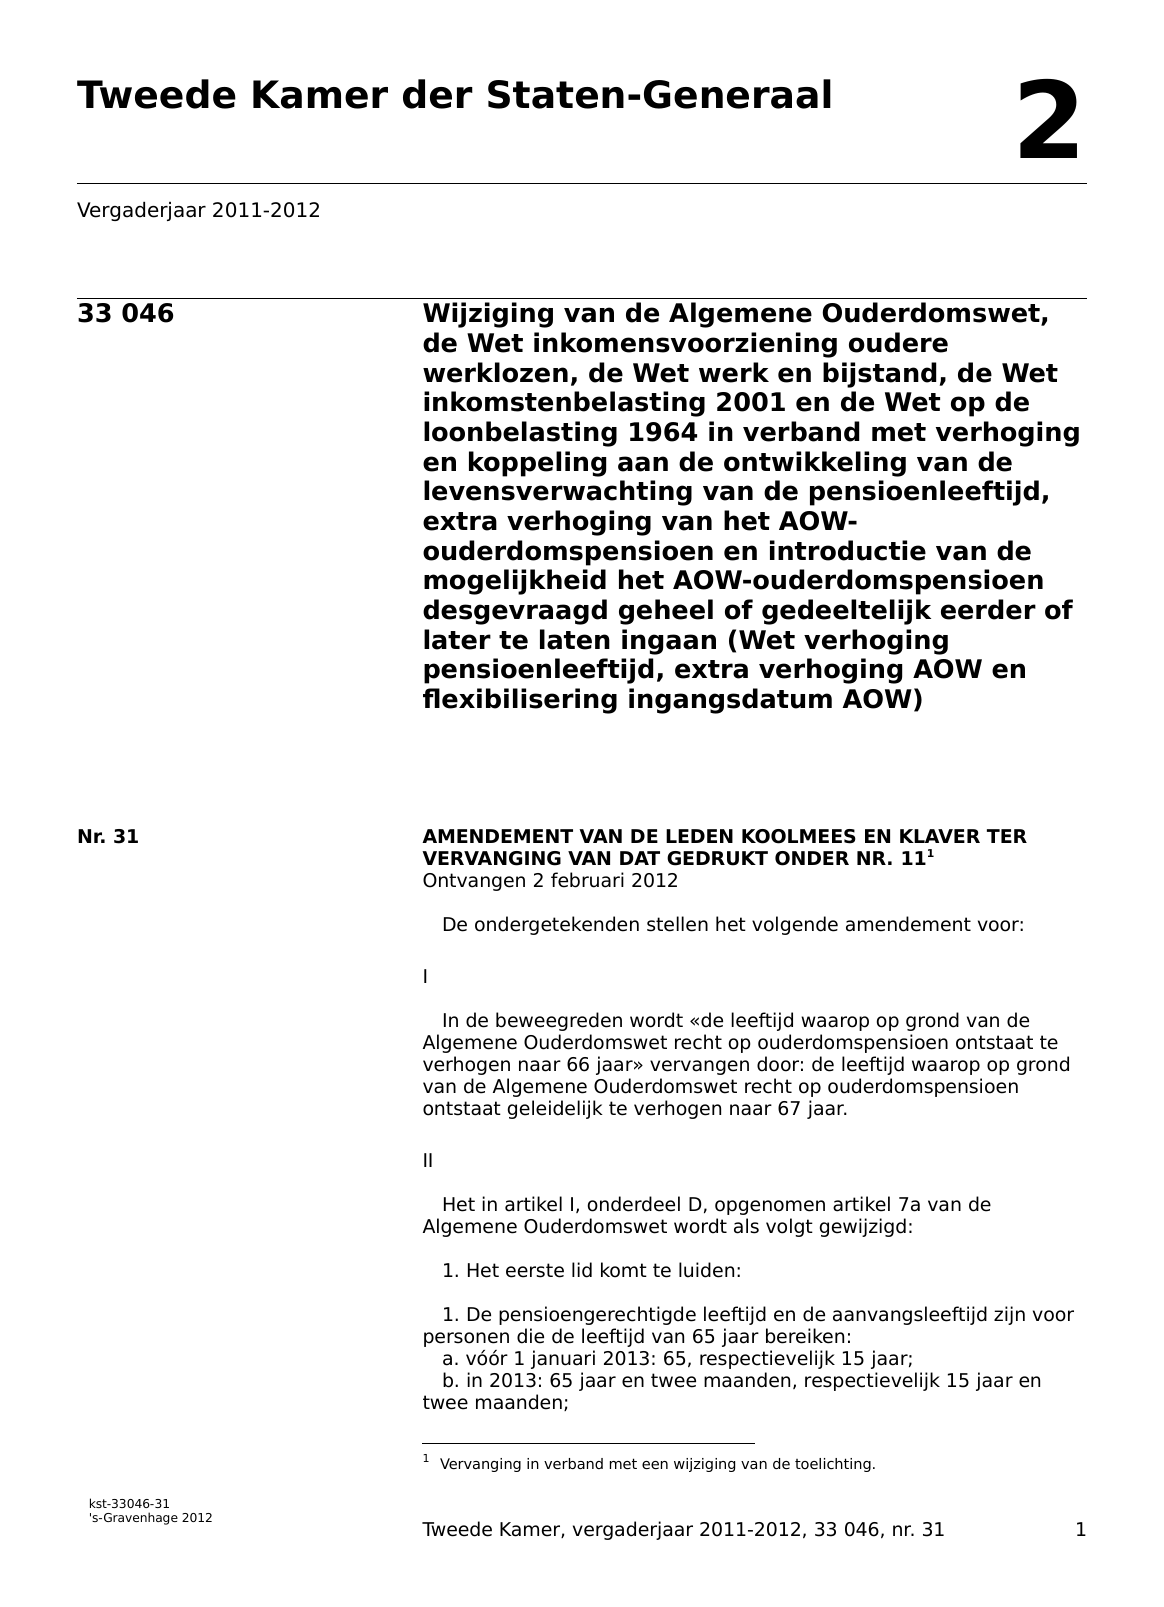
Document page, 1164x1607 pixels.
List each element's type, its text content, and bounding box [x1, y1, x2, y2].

subtitle II [422, 1150, 1087, 1172]
text De ondergetekenden stellen het volgende amendement voor: [422, 914, 1087, 936]
table_header Tweede Kamer der Staten-Generaal [77, 59, 886, 183]
text In de beweegreden wordt «de leeftijd waarop op grond van de Algemene Ouderdomswet recht op ouderdomspensioen ontstaat te verhogen naar 66 jaar» vervangen door: de leeftijd waarop op grond van de Algemene Ouderdomswet recht op ouderdomspensioen ontstaat geleidelijk te verhogen naar 67 jaar. [422, 1010, 1087, 1120]
text Het in artikel I, onderdeel D, opgenomen artikel 7a van de Algemene Ouderdomswet wordt als volgt gewijzigd: [422, 1194, 1087, 1238]
text a. vóór 1 januari 2013: 65, respectievelijk 15 jaar; [422, 1348, 1087, 1370]
text 's-Gravenhage 2012 [88, 1511, 323, 1525]
subtitle Nr. 31 AMENDEMENT VAN DE LEDEN KOOLMEES EN KLAVER TER VERVANGING VAN DAT GEDRUKT ONDER NR. 11 [77, 826, 1087, 869]
text b. in 2013: 65 jaar en twee maanden, respectievelijk 15 jaar en twee maanden; [422, 1370, 1087, 1414]
text 1. De pensioengerechtigde leeftijd en de aanvangsleeftijd zijn voor personen die de leeftijd van 65 jaar bereiken: [422, 1304, 1087, 1348]
text Ontvangen 2 februari 2012 [422, 869, 1087, 892]
table_cell Vergaderjaar 2011-2012 [77, 184, 1087, 298]
subtitle I [422, 966, 1087, 988]
subtitle 33 046 Wijziging van de Algemene Ouderdomswet, de Wet inkomensvoorziening oudere werklozen, de Wet werk en bijstand, de Wet inkomstenbelasting 2001 en de Wet op de loonbelasting 1964 in verband met verhoging en koppeling aan de ontwikkeling van de levensverwachting van de pensioenleeftijd, extra verhoging van het AOW-ouderdomspensioen en introductie van de mogelijkheid het AOW-ouderdomspensioen desgevraagd geheel of gedeeltelijk eerder of later te laten ingaan (Wet verhoging pensioenleeftijd, extra verhoging AOW en flexibilisering ingangsdatum AOW) [77, 299, 1087, 714]
text Vervanging in verband met een wijziging van de toelichting. [422, 1452, 1087, 1474]
table_header 2 [886, 59, 1087, 183]
text kst-33046-31 [88, 1497, 323, 1511]
text 1. Het eerste lid komt te luiden: [422, 1260, 1087, 1282]
